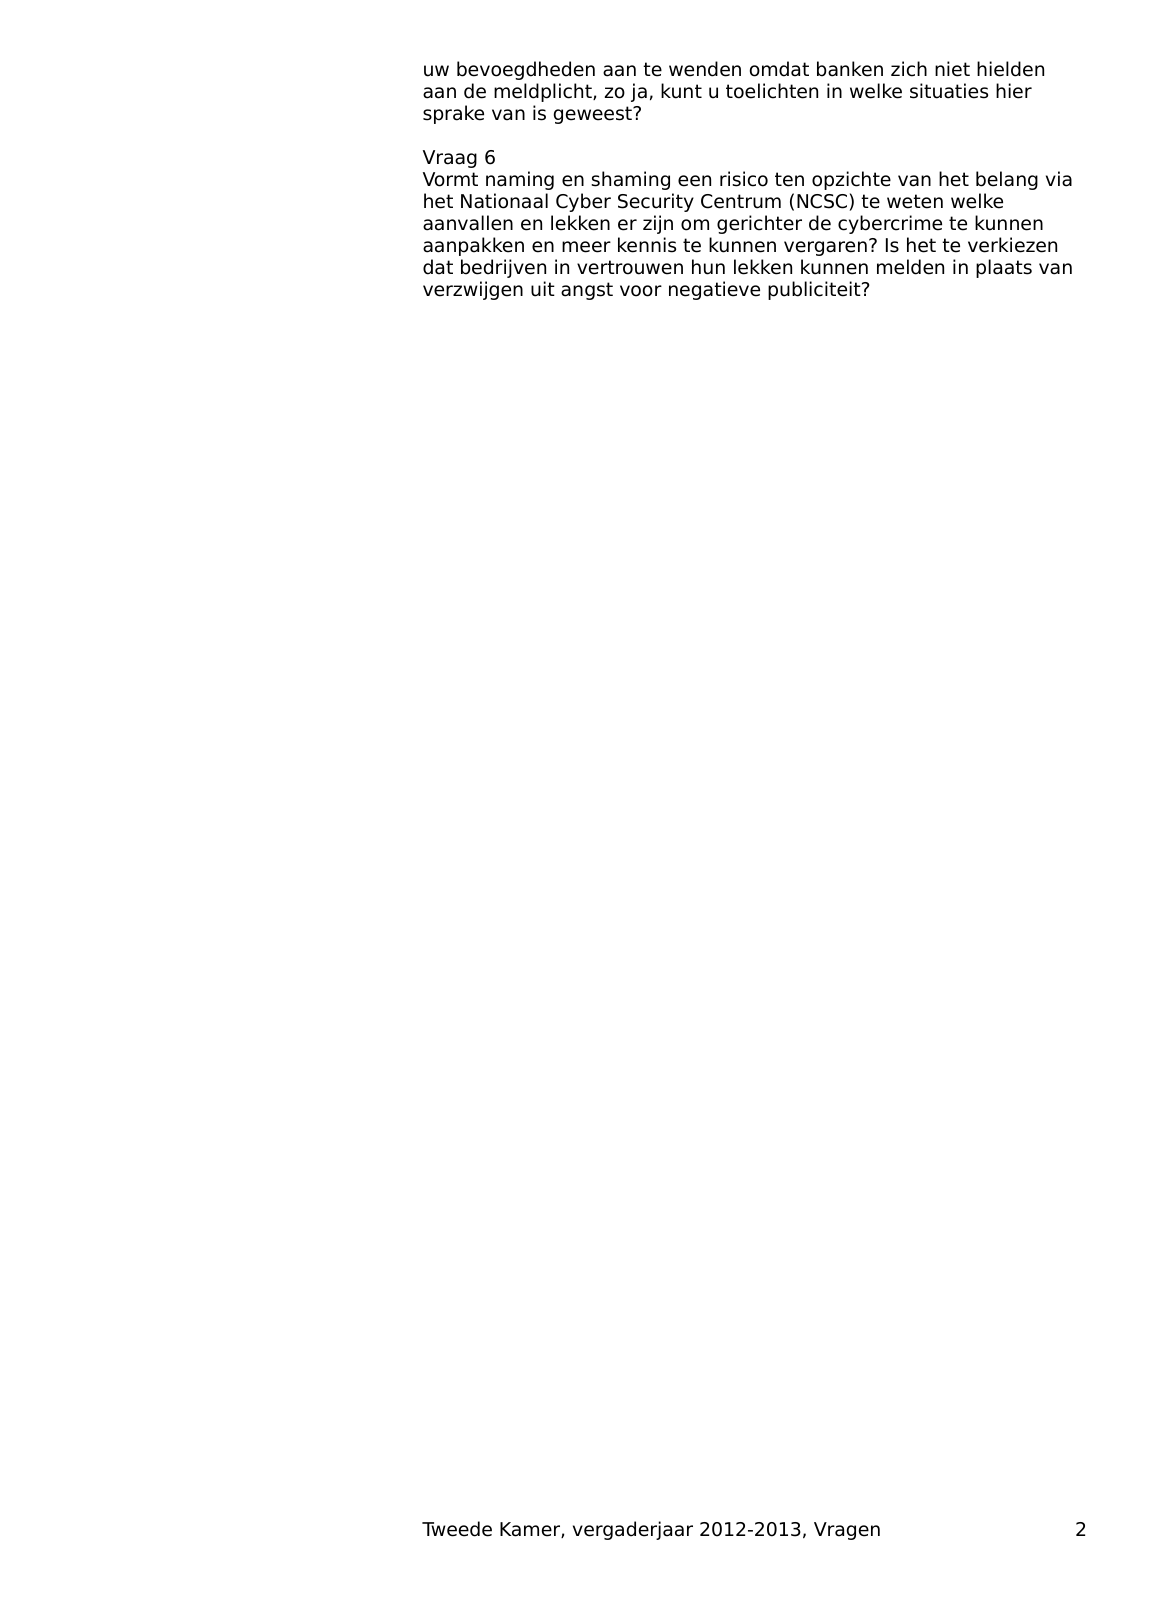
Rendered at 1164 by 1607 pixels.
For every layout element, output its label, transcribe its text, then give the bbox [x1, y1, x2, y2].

text Vormt naming en shaming een risico ten opzichte van het belang via het Nationaal Cyber Security Centrum (NCSC) te weten welke aanvallen en lekken er zijn om gerichter de cybercrime te kunnen aanpakken en meer kennis te kunnen vergaren? Is het te verkiezen dat bedrijven in vertrouwen hun lekken kunnen melden in plaats van verzwijgen uit angst voor negatieve publiciteit? [422, 169, 1087, 301]
text Vraag 6 [422, 147, 1087, 169]
text uw bevoegdheden aan te wenden omdat banken zich niet hielden aan de meldplicht, zo ja, kunt u toelichten in welke situaties hier sprake van is geweest? [422, 59, 1087, 125]
